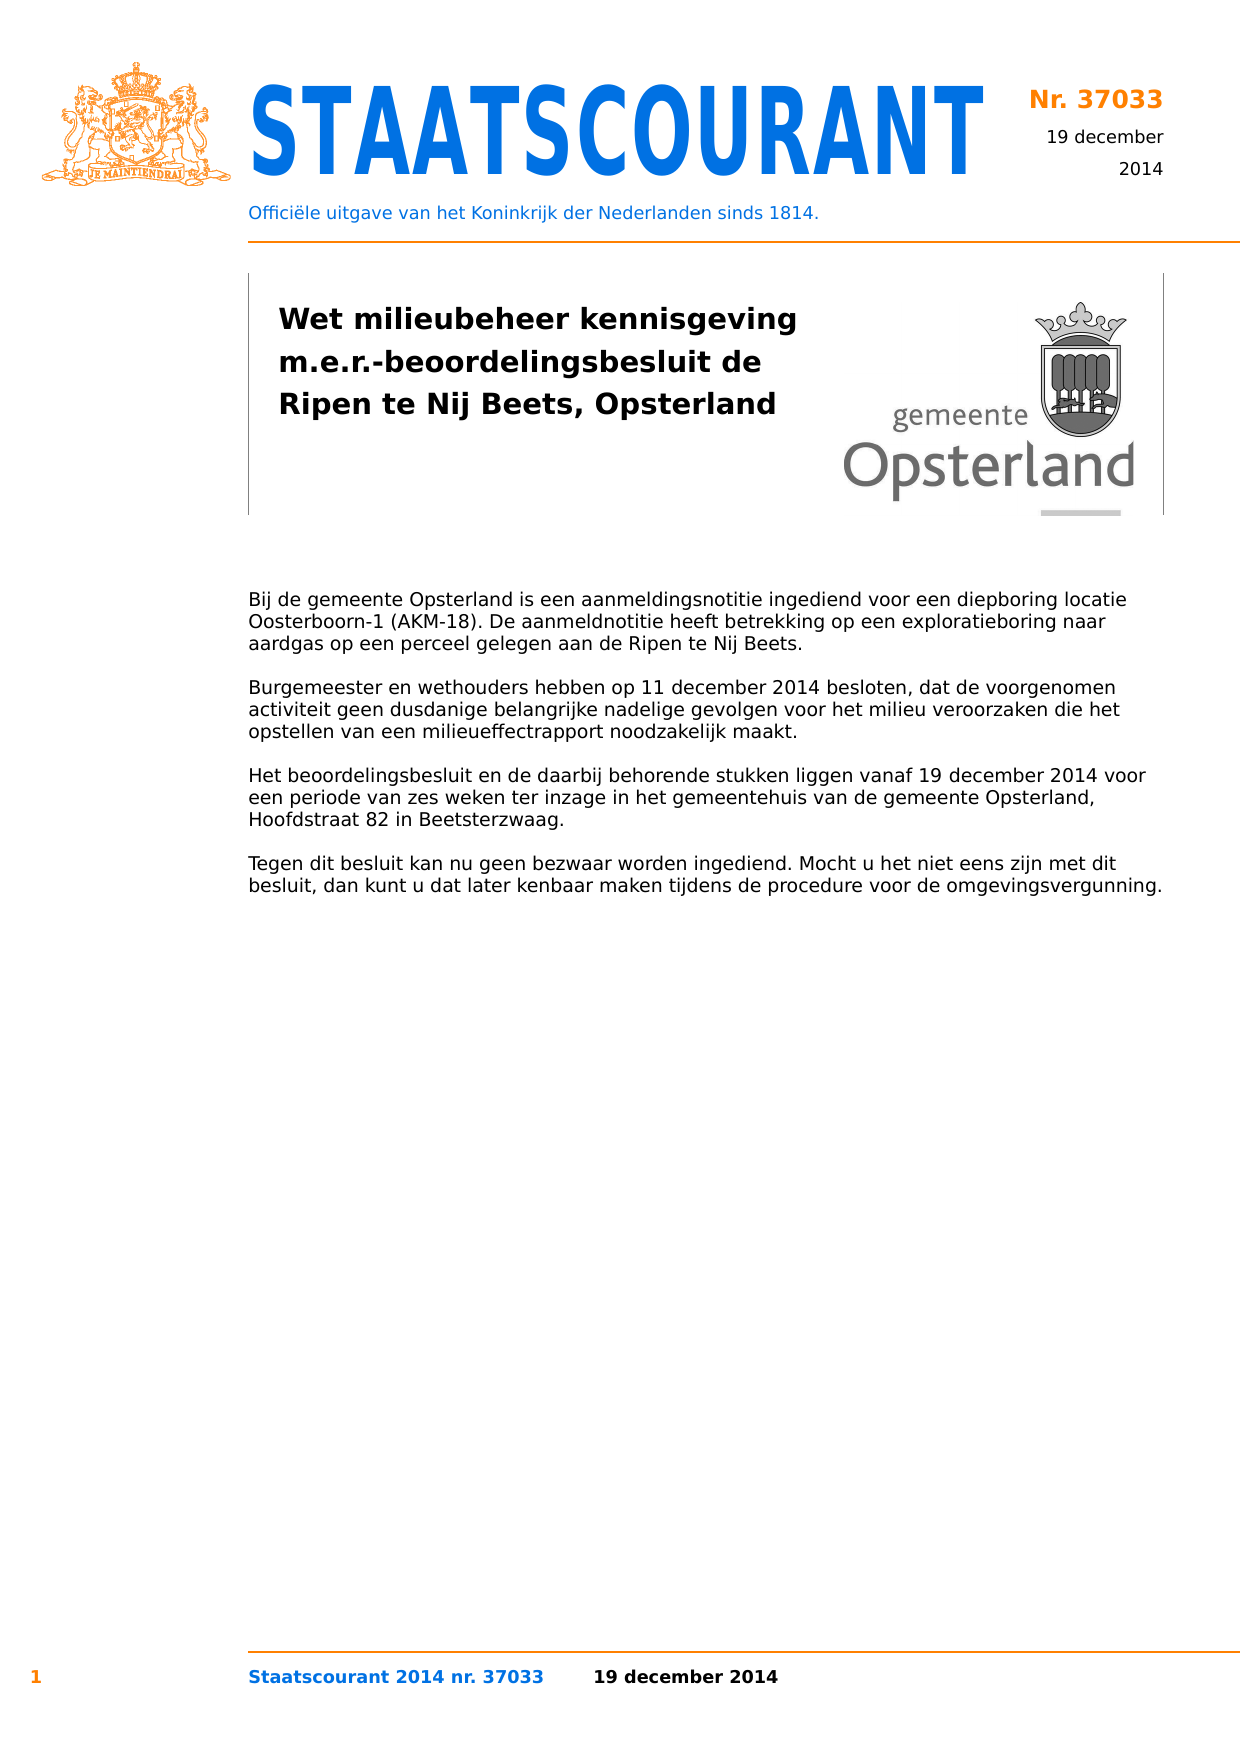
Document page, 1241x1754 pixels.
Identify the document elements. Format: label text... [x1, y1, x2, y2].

text Tegen dit besluit kan nu geen bezwaar worden ingediend. Mocht u het niet eens zijn met dit besluit, dan kunt u dat later kenbaar maken tijdens de procedure voor de omgevingsvergunning. [248, 853, 1163, 897]
subtitle Wet milieubeheer kennisgeving m.e.r.-beoordelingsbesluit de Ripen te Nij Beets, Opsterland [249, 273, 1163, 515]
table_header STAATSCOURANT [248, 62, 998, 203]
text Burgemeester en wethouders hebben op 11 december 2014 besloten, dat de voorgenomen activiteit geen dusdanige belangrijke nadelige gevolgen voor het milieu veroorzaken die het opstellen van een milieueffectrapport noodzakelijk maakt. [248, 677, 1163, 743]
table_header [25, 62, 248, 241]
table_cell Officiële uitgave van het Koninkrijk der Nederlanden sinds 1814. [248, 203, 1240, 241]
text Het beoordelingsbesluit en de daarbij behorende stukken liggen vanaf 19 december 2014 voor een periode van zes weken ter inzage in het gemeentehuis van de gemeente Opsterland, Hoofdstraat 82 in Beetsterzwaag. [248, 765, 1163, 831]
table_cell 2014 [998, 153, 1240, 203]
table_cell 19 december [998, 121, 1240, 153]
picture [844, 302, 1134, 516]
text Bij de gemeente Opsterland is een aanmeldingsnotitie ingediend voor een diepboring locatie Oosterboorn-1 (AKM-18). De aanmeldnotitie heeft betrekking op een exploratieboring naar aardgas op een perceel gelegen aan de Ripen te Nij Beets. [248, 589, 1163, 655]
picture [41, 62, 231, 186]
table_header Nr. 37033 [998, 62, 1240, 121]
